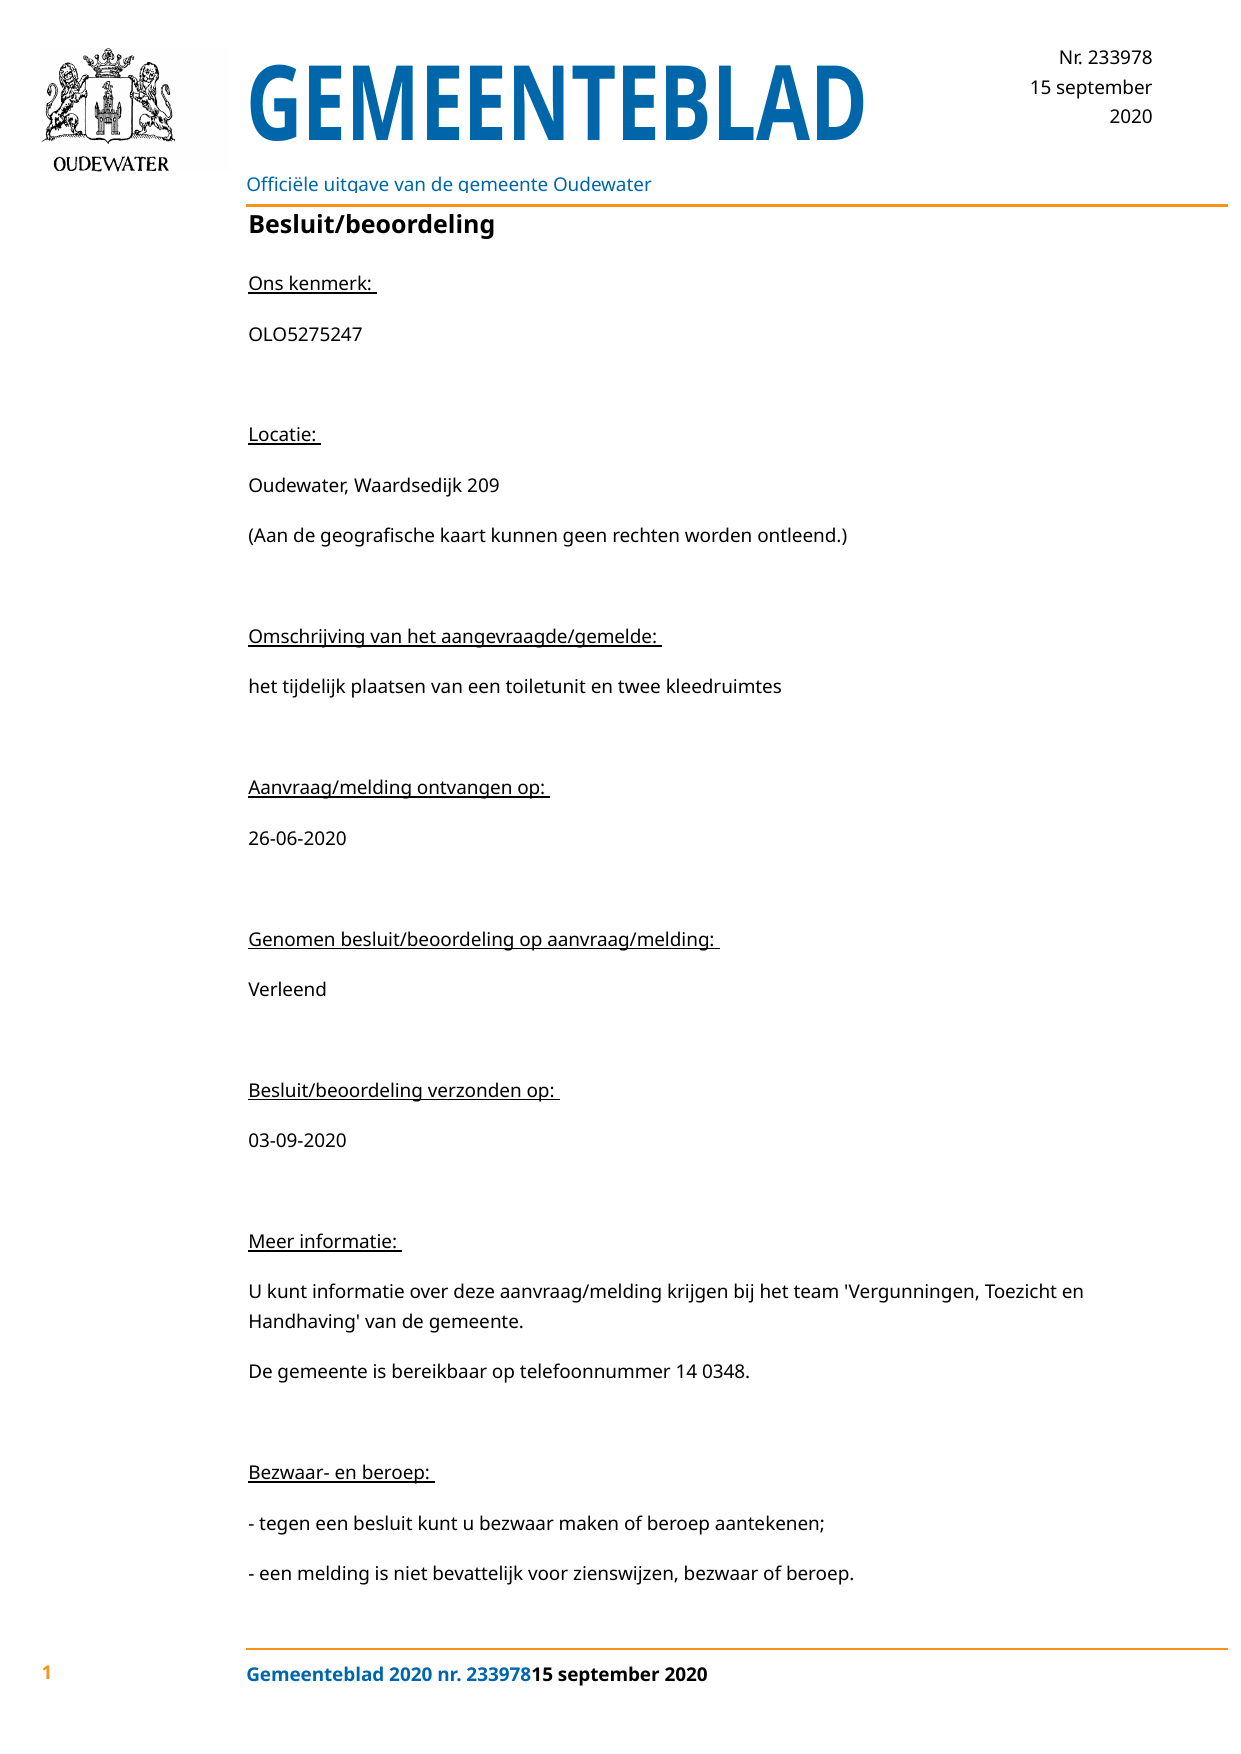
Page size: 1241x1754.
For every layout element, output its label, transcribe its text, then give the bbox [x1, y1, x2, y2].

text OLO5275247 [248, 321, 1152, 346]
text 26-06-2020 [248, 825, 1152, 851]
picture [41, 47, 231, 172]
text Bezwaar- en beroep: [248, 1459, 1152, 1485]
text Genomen besluit/beoordeling op aanvraag/melding: [248, 926, 1152, 951]
text (Aan de geografische kaart kunnen geen rechten worden ontleend.) [248, 522, 1152, 548]
text Meer informatie: [248, 1228, 1152, 1254]
text Besluit/beoordeling [248, 207, 1152, 241]
text Locatie: [248, 422, 1152, 447]
text Aanvraag/melding ontvangen op: [248, 774, 1152, 800]
text Ons kenmerk: [248, 270, 1152, 296]
text het tijdelijk plaatsen van een toiletunit en twee kleedruimtes [248, 674, 1152, 699]
text U kunt informatie over deze aanvraag/melding krijgen bij het team 'Vergunningen, Toezicht en Handhaving' van de gemeente. [248, 1279, 1152, 1334]
text Oudewater, Waardsedijk 209 [248, 472, 1152, 498]
text 03-09-2020 [248, 1127, 1152, 1153]
text De gemeente is bereikbaar op telefoonnummer 14 0348. [248, 1359, 1152, 1384]
text Besluit/beoordeling verzonden op: [248, 1077, 1152, 1103]
text Omschrijving van het aangevraagde/gemelde: [248, 623, 1152, 649]
text Verleend [248, 976, 1152, 1002]
text - een melding is niet bevattelijk voor zienswijzen, bezwaar of beroep. [248, 1560, 1152, 1586]
text - tegen een besluit kunt u bezwaar maken of beroep aantekenen; [248, 1510, 1152, 1536]
